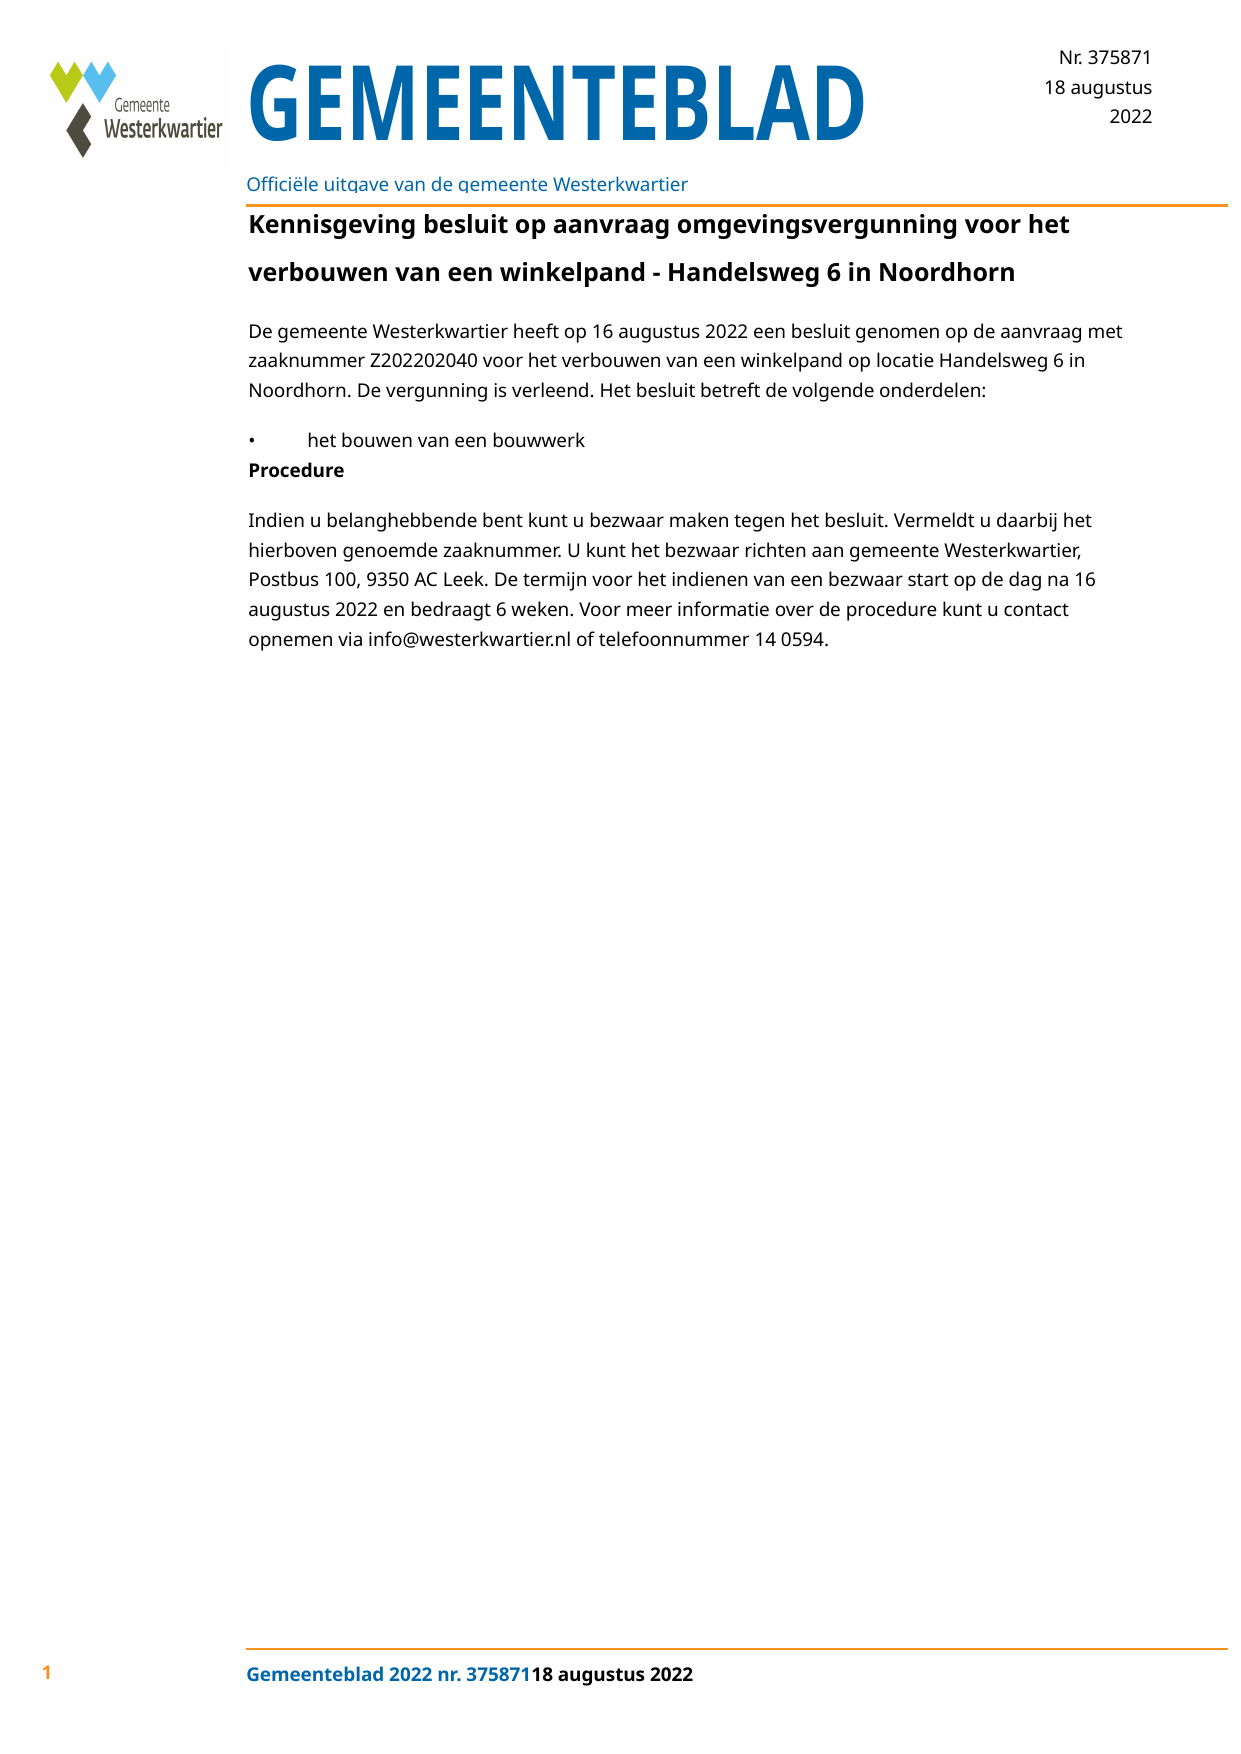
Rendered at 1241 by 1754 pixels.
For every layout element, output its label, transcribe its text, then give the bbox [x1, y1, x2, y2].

picture [41, 47, 231, 172]
list het bouwen van een bouwwerk [248, 427, 1152, 453]
text Procedure [248, 457, 1152, 483]
text Kennisgeving besluit op aanvraag omgevingsvergunning voor het verbouwen van een winkelpand - Handelsweg 6 in Noordhorn [248, 207, 1152, 288]
text De gemeente Westerkwartier heeft op 16 augustus 2022 een besluit genomen op de aanvraag met zaaknummer Z202202040 voor het verbouwen van een winkelpand op locatie Handelsweg 6 in Noordhorn. De vergunning is verleend. Het besluit betreft de volgende onderdelen: [248, 318, 1152, 403]
text Indien u belanghebbende bent kunt u bezwaar maken tegen het besluit. Vermeldt u daarbij het hierboven genoemde zaaknummer. U kunt het bezwaar richten aan gemeente Westerkwartier, Postbus 100, 9350 AC Leek. De termijn voor het indienen van een bezwaar start op de dag na 16 augustus 2022 en bedraagt 6 weken. Voor meer informatie over de procedure kunt u contact opnemen via info@westerkwartier.nl of telefoonnummer 14 0594. [248, 507, 1152, 652]
